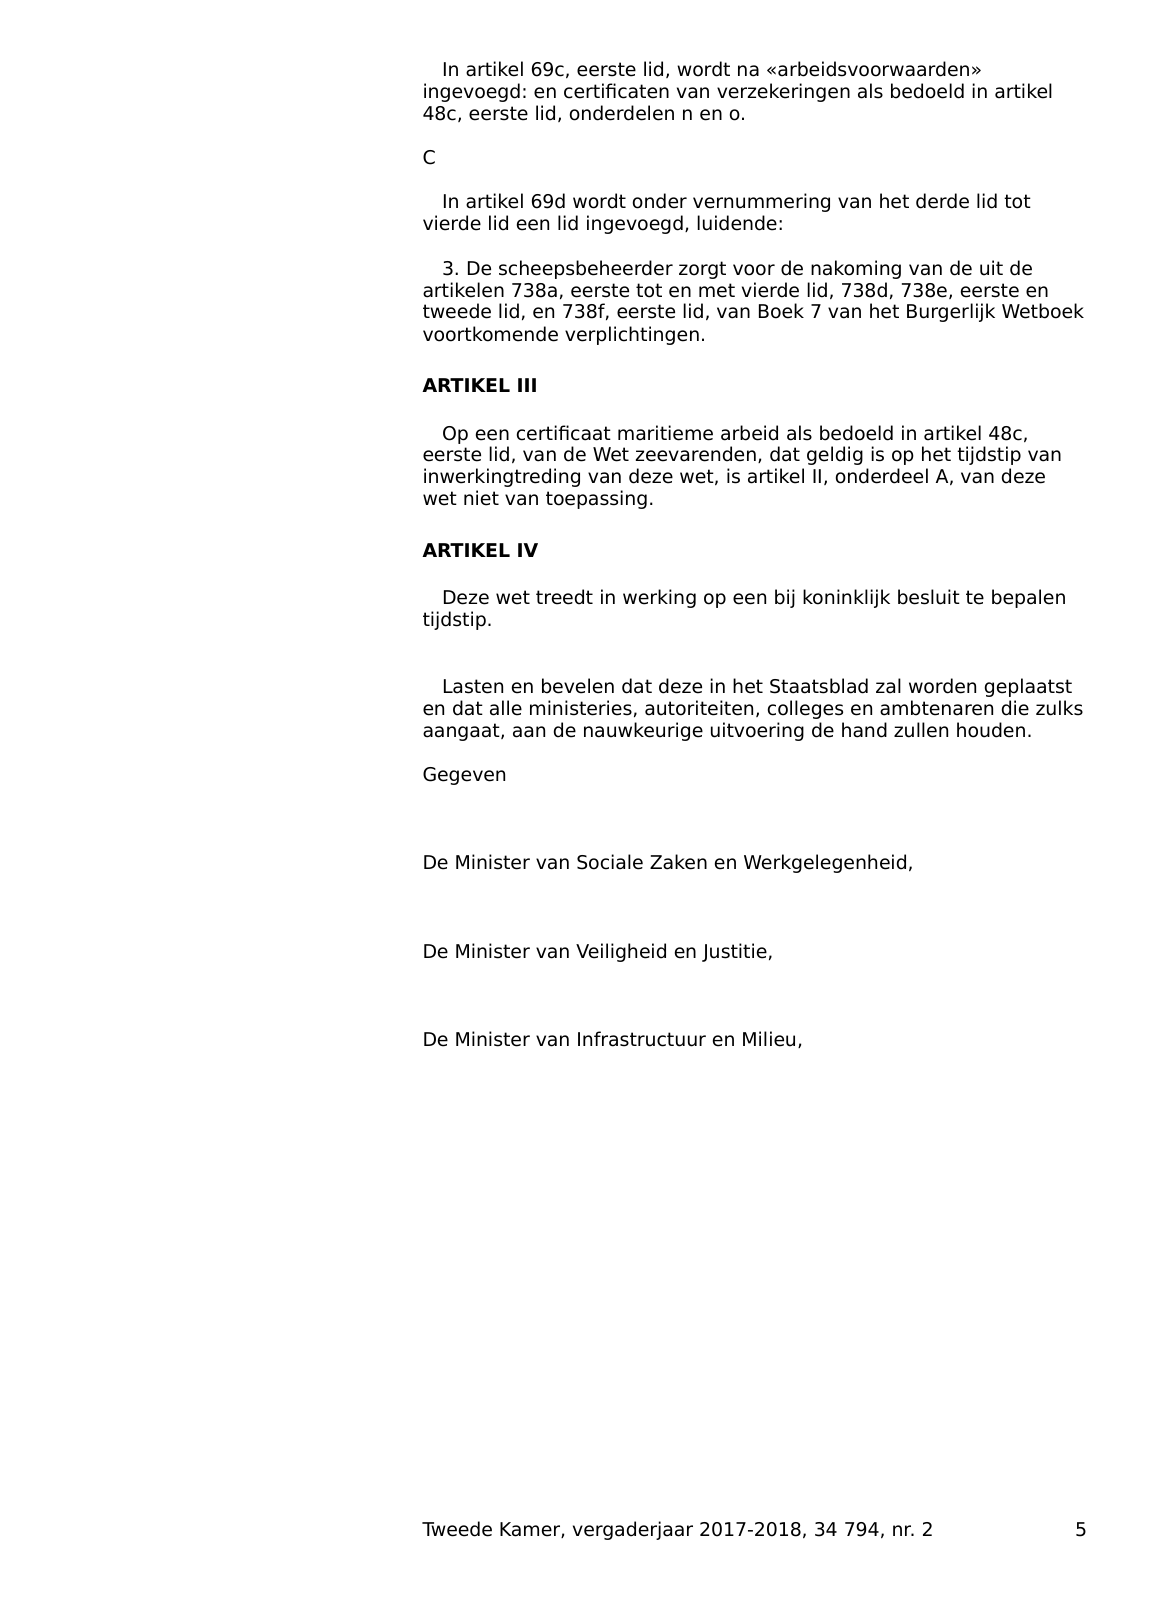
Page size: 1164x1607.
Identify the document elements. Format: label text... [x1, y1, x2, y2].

text In artikel 69c, eerste lid, wordt na «arbeidsvoorwaarden» ingevoegd: en certificaten van verzekeringen als bedoeld in artikel 48c, eerste lid, onderdelen n en o. [422, 59, 1087, 125]
text De Minister van Veiligheid en Justitie, [422, 941, 1087, 963]
text Deze wet treedt in werking op een bij koninklijk besluit te bepalen tijdstip. [422, 587, 1087, 631]
subtitle ARTIKEL III [422, 375, 1087, 397]
text Op een certificaat maritieme arbeid als bedoeld in artikel 48c, eerste lid, van de Wet zeevarenden, dat geldig is op het tijdstip van inwerkingtreding van deze wet, is artikel II, onderdeel A, van deze wet niet van toepassing. [422, 422, 1087, 510]
text C [422, 147, 1087, 169]
text De Minister van Infrastructuur en Milieu, [422, 1029, 1087, 1051]
text 3. De scheepsbeheerder zorgt voor de nakoming van de uit de artikelen 738a, eerste tot en met vierde lid, 738d, 738e, eerste en tweede lid, en 738f, eerste lid, van Boek 7 van het Burgerlijk Wetboek voortkomende verplichtingen. [422, 257, 1087, 345]
subtitle ARTIKEL IV [422, 540, 1087, 562]
text Gegeven [422, 764, 1087, 786]
text In artikel 69d wordt onder vernummering van het derde lid tot vierde lid een lid ingevoegd, luidende: [422, 191, 1087, 235]
text De Minister van Sociale Zaken en Werkgelegenheid, [422, 852, 1087, 874]
text Lasten en bevelen dat deze in het Staatsblad zal worden geplaatst en dat alle ministeries, autoriteiten, colleges en ambtenaren die zulks aangaat, aan de nauwkeurige uitvoering de hand zullen houden. [422, 676, 1087, 742]
